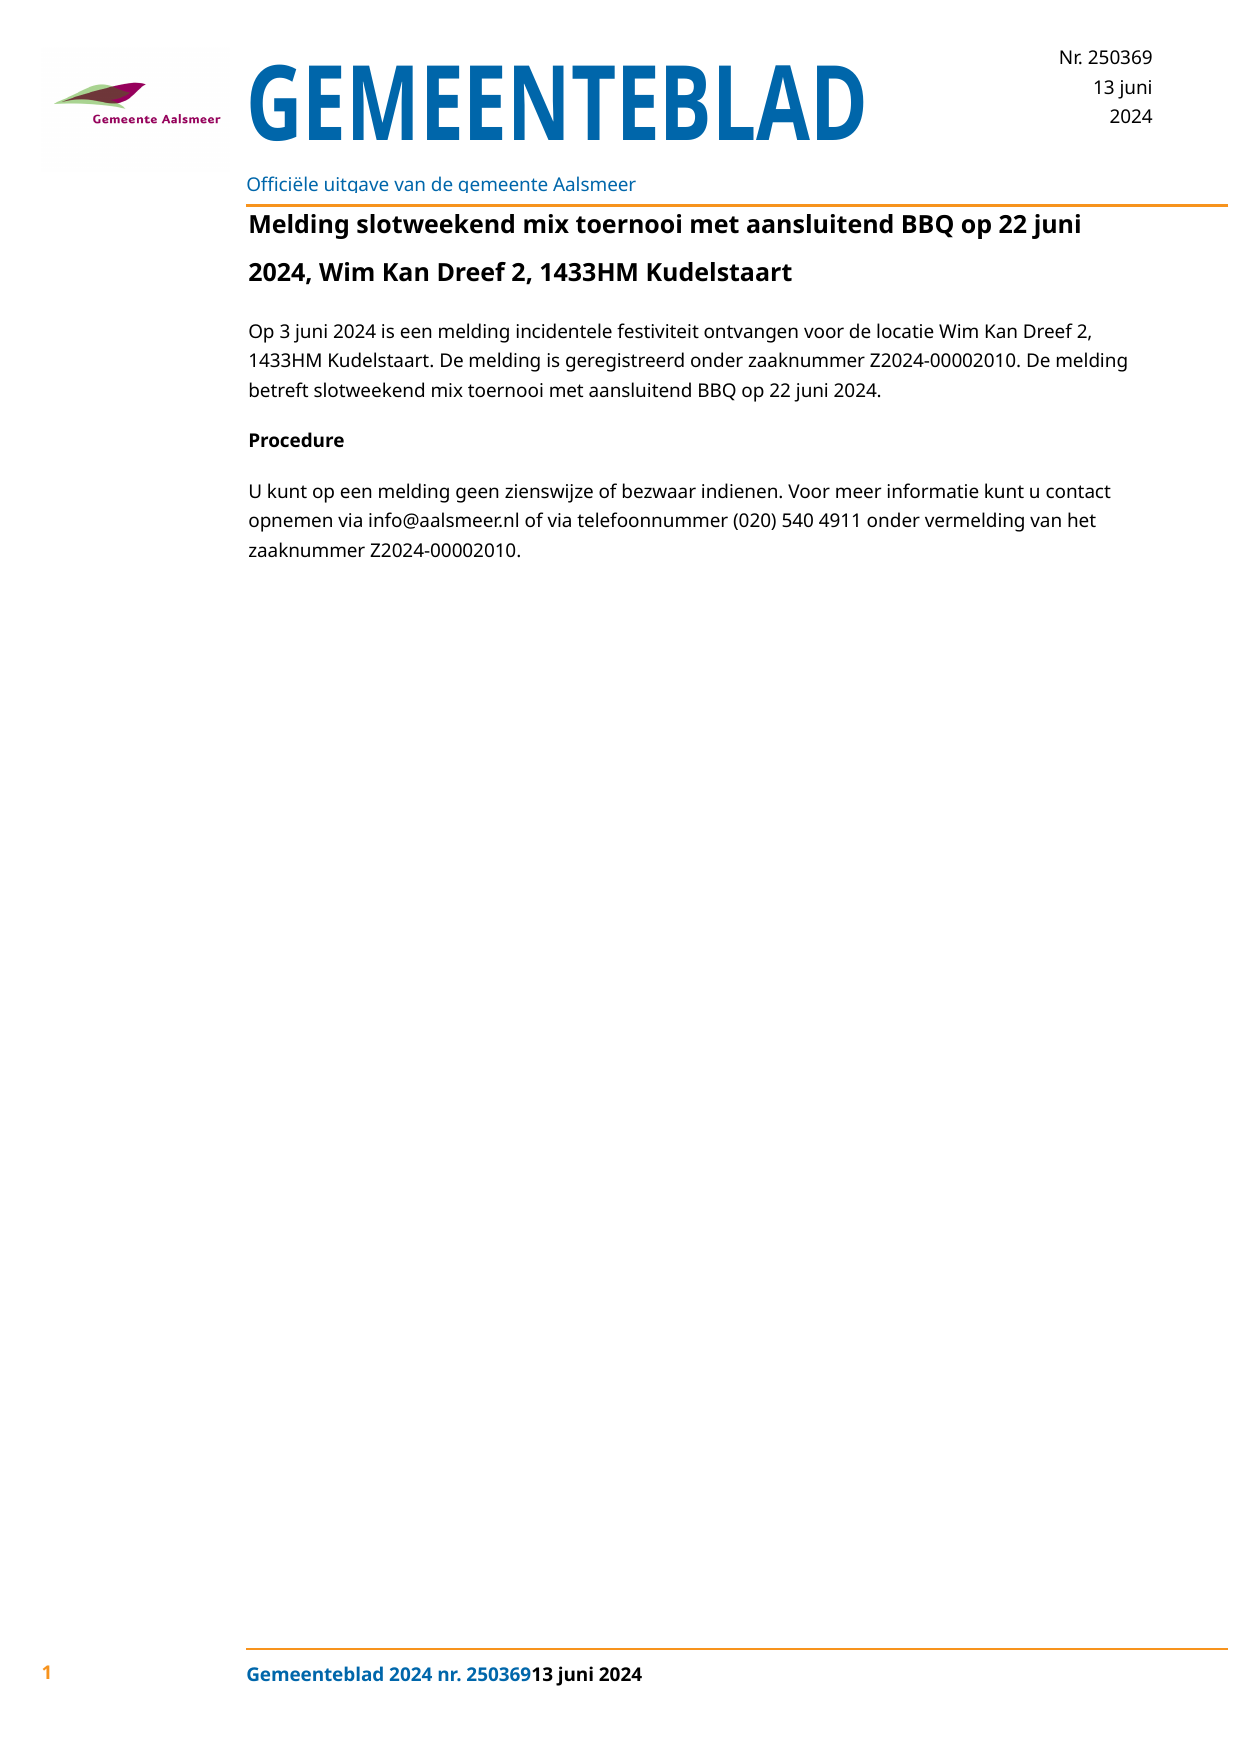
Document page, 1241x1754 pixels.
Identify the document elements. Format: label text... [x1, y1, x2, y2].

text U kunt op een melding geen zienswijze of bezwaar indienen. Voor meer informatie kunt u contact opnemen via info@aalsmeer.nl of via telefoonnummer (020) 540 4911 onder vermelding van het zaaknummer Z2024-00002010. [248, 478, 1152, 563]
text Melding slotweekend mix toernooi met aansluitend BBQ op 22 juni 2024, Wim Kan Dreef 2, 1433HM Kudelstaart [248, 207, 1152, 288]
picture [41, 47, 231, 172]
text Procedure [248, 427, 1152, 453]
text Op 3 juni 2024 is een melding incidentele festiviteit ontvangen voor de locatie Wim Kan Dreef 2, 1433HM Kudelstaart. De melding is geregistreerd onder zaaknummer Z2024-00002010. De melding betreft slotweekend mix toernooi met aansluitend BBQ op 22 juni 2024. [248, 318, 1152, 403]
